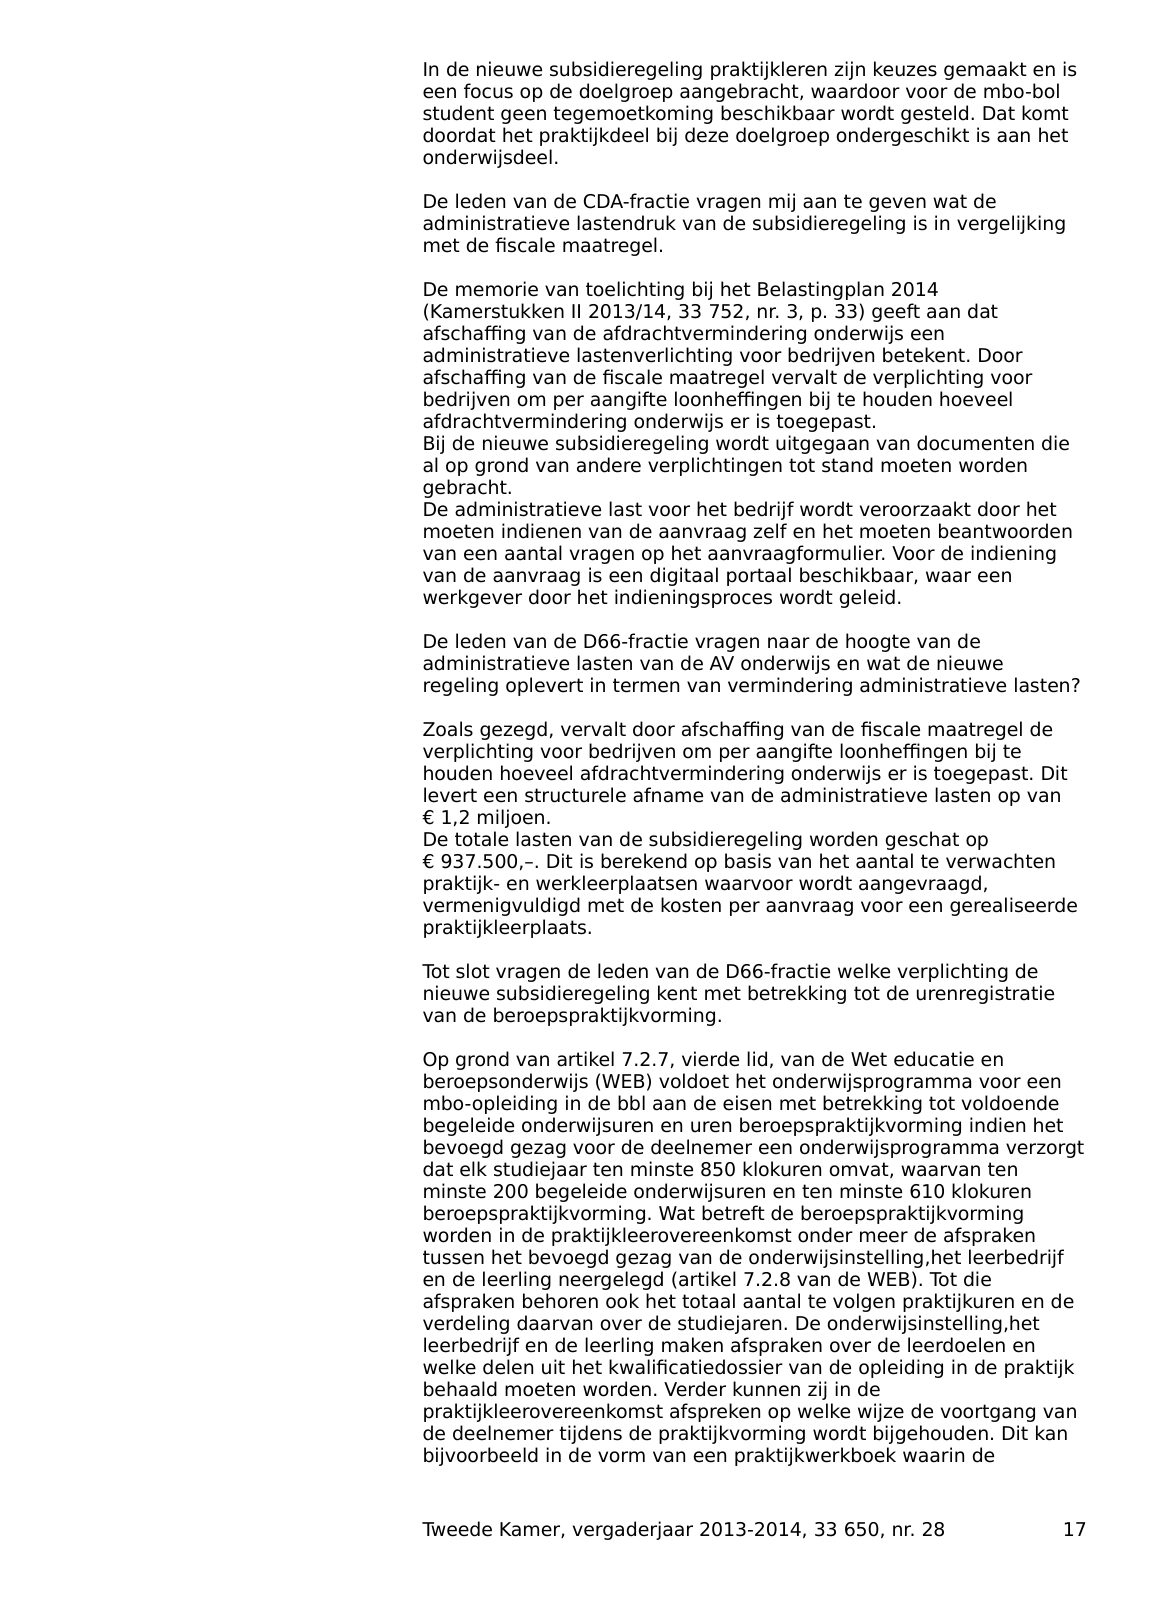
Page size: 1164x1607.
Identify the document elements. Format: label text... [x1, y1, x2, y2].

text De totale lasten van de subsidieregeling worden geschat op € 937.500,–. Dit is berekend op basis van het aantal te verwachten praktijk- en werkleerplaatsen waarvoor wordt aangevraagd, vermenigvuldigd met de kosten per aanvraag voor een gerealiseerde praktijkleerplaats. [422, 829, 1087, 939]
text De leden van de CDA-fractie vragen mij aan te geven wat de administratieve lastendruk van de subsidieregeling is in vergelijking met de fiscale maatregel. [422, 191, 1087, 257]
text Op grond van artikel 7.2.7, vierde lid, van de Wet educatie en beroepsonderwijs (WEB) voldoet het onderwijsprogramma voor een mbo-opleiding in de bbl aan de eisen met betrekking tot voldoende begeleide onderwijsuren en uren beroepspraktijkvorming indien het bevoegd gezag voor de deelnemer een onderwijsprogramma verzorgt dat elk studiejaar ten minste 850 klokuren omvat, waarvan ten minste 200 begeleide onderwijsuren en ten minste 610 klokuren beroepspraktijkvorming. Wat betreft de beroepspraktijkvorming worden in de praktijkleerovereenkomst onder meer de afspraken tussen het bevoegd gezag van de onderwijsinstelling,het leerbedrijf en de leerling neergelegd (artikel 7.2.8 van de WEB). Tot die afspraken behoren ook het totaal aantal te volgen praktijkuren en de verdeling daarvan over de studiejaren. De onderwijsinstelling,het leerbedrijf en de leerling maken afspraken over de leerdoelen en welke delen uit het kwalificatiedossier van de opleiding in de praktijk behaald moeten worden. Verder kunnen zij in de praktijkleerovereenkomst afspreken op welke wijze de voortgang van de deelnemer tijdens de praktijkvorming wordt bijgehouden. Dit kan bijvoorbeeld in de vorm van een praktijkwerkboek waarin de [422, 1049, 1087, 1467]
text De memorie van toelichting bij het Belastingplan 2014 (Kamerstukken II 2013/14, 33 752, nr. 3, p. 33) geeft aan dat afschaffing van de afdrachtvermindering onderwijs een administratieve lastenverlichting voor bedrijven betekent. Door afschaffing van de fiscale maatregel vervalt de verplichting voor bedrijven om per aangifte loonheffingen bij te houden hoeveel afdrachtvermindering onderwijs er is toegepast. [422, 279, 1087, 433]
text Tot slot vragen de leden van de D66-fractie welke verplichting de nieuwe subsidieregeling kent met betrekking tot de urenregistratie van de beroepspraktijkvorming. [422, 961, 1087, 1027]
text Bij de nieuwe subsidieregeling wordt uitgegaan van documenten die al op grond van andere verplichtingen tot stand moeten worden gebracht. [422, 433, 1087, 499]
text Zoals gezegd, vervalt door afschaffing van de fiscale maatregel de verplichting voor bedrijven om per aangifte loonheffingen bij te houden hoeveel afdrachtvermindering onderwijs er is toegepast. Dit levert een structurele afname van de administratieve lasten op van € 1,2 miljoen. [422, 719, 1087, 829]
text De administratieve last voor het bedrijf wordt veroorzaakt door het moeten indienen van de aanvraag zelf en het moeten beantwoorden van een aantal vragen op het aanvraagformulier. Voor de indiening van de aanvraag is een digitaal portaal beschikbaar, waar een werkgever door het indieningsproces wordt geleid. [422, 499, 1087, 609]
text De leden van de D66-fractie vragen naar de hoogte van de administratieve lasten van de AV onderwijs en wat de nieuwe regeling oplevert in termen van vermindering administratieve lasten? [422, 631, 1087, 697]
text In de nieuwe subsidieregeling praktijkleren zijn keuzes gemaakt en is een focus op de doelgroep aangebracht, waardoor voor de mbo-bol student geen tegemoetkoming beschikbaar wordt gesteld. Dat komt doordat het praktijkdeel bij deze doelgroep ondergeschikt is aan het onderwijsdeel. [422, 59, 1087, 169]
